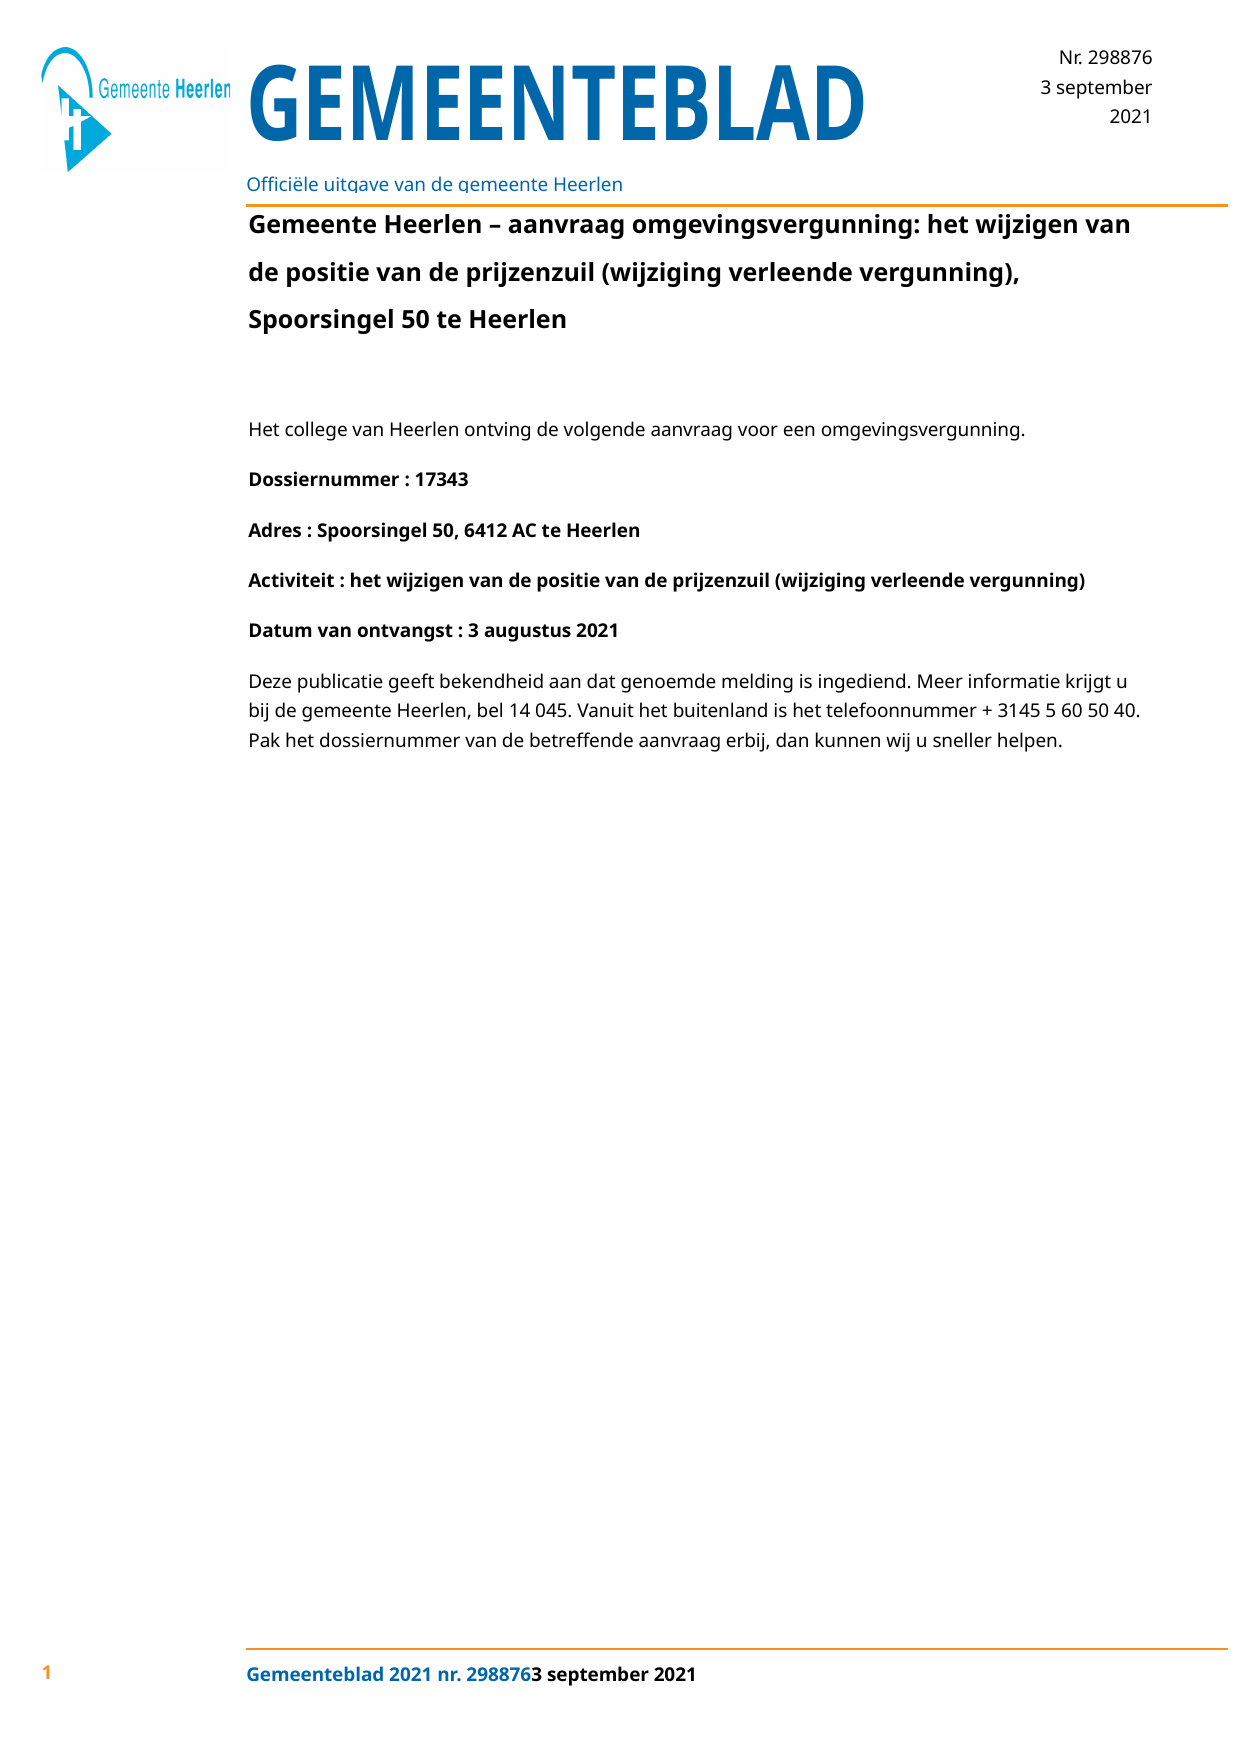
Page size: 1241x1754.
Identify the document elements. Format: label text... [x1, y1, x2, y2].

text Datum van ontvangst : 3 augustus 2021 [248, 618, 1152, 643]
text Dossiernummer : 17343 [248, 466, 1152, 492]
text Gemeente Heerlen – aanvraag omgevingsvergunning: het wijzigen van de positie van de prijzenzuil (wijziging verleende vergunning), Spoorsingel 50 te Heerlen [248, 207, 1152, 336]
picture [41, 47, 231, 172]
text Het college van Heerlen ontving de volgende aanvraag voor een omgevingsvergunning. [248, 416, 1152, 442]
text Activiteit : het wijzigen van de positie van de prijzenzuil (wijziging verleende vergunning) [248, 567, 1152, 593]
text Deze publicatie geeft bekendheid aan dat genoemde melding is ingediend. Meer informatie krijgt u bij de gemeente Heerlen, bel 14 045. Vanuit het buitenland is het telefoonnummer + 3145 5 60 50 40. Pak het dossiernummer van de betreffende aanvraag erbij, dan kunnen wij u sneller helpen. [248, 668, 1152, 753]
picture [41, 47, 59, 70]
text Adres : Spoorsingel 50, 6412 AC te Heerlen [248, 517, 1152, 542]
